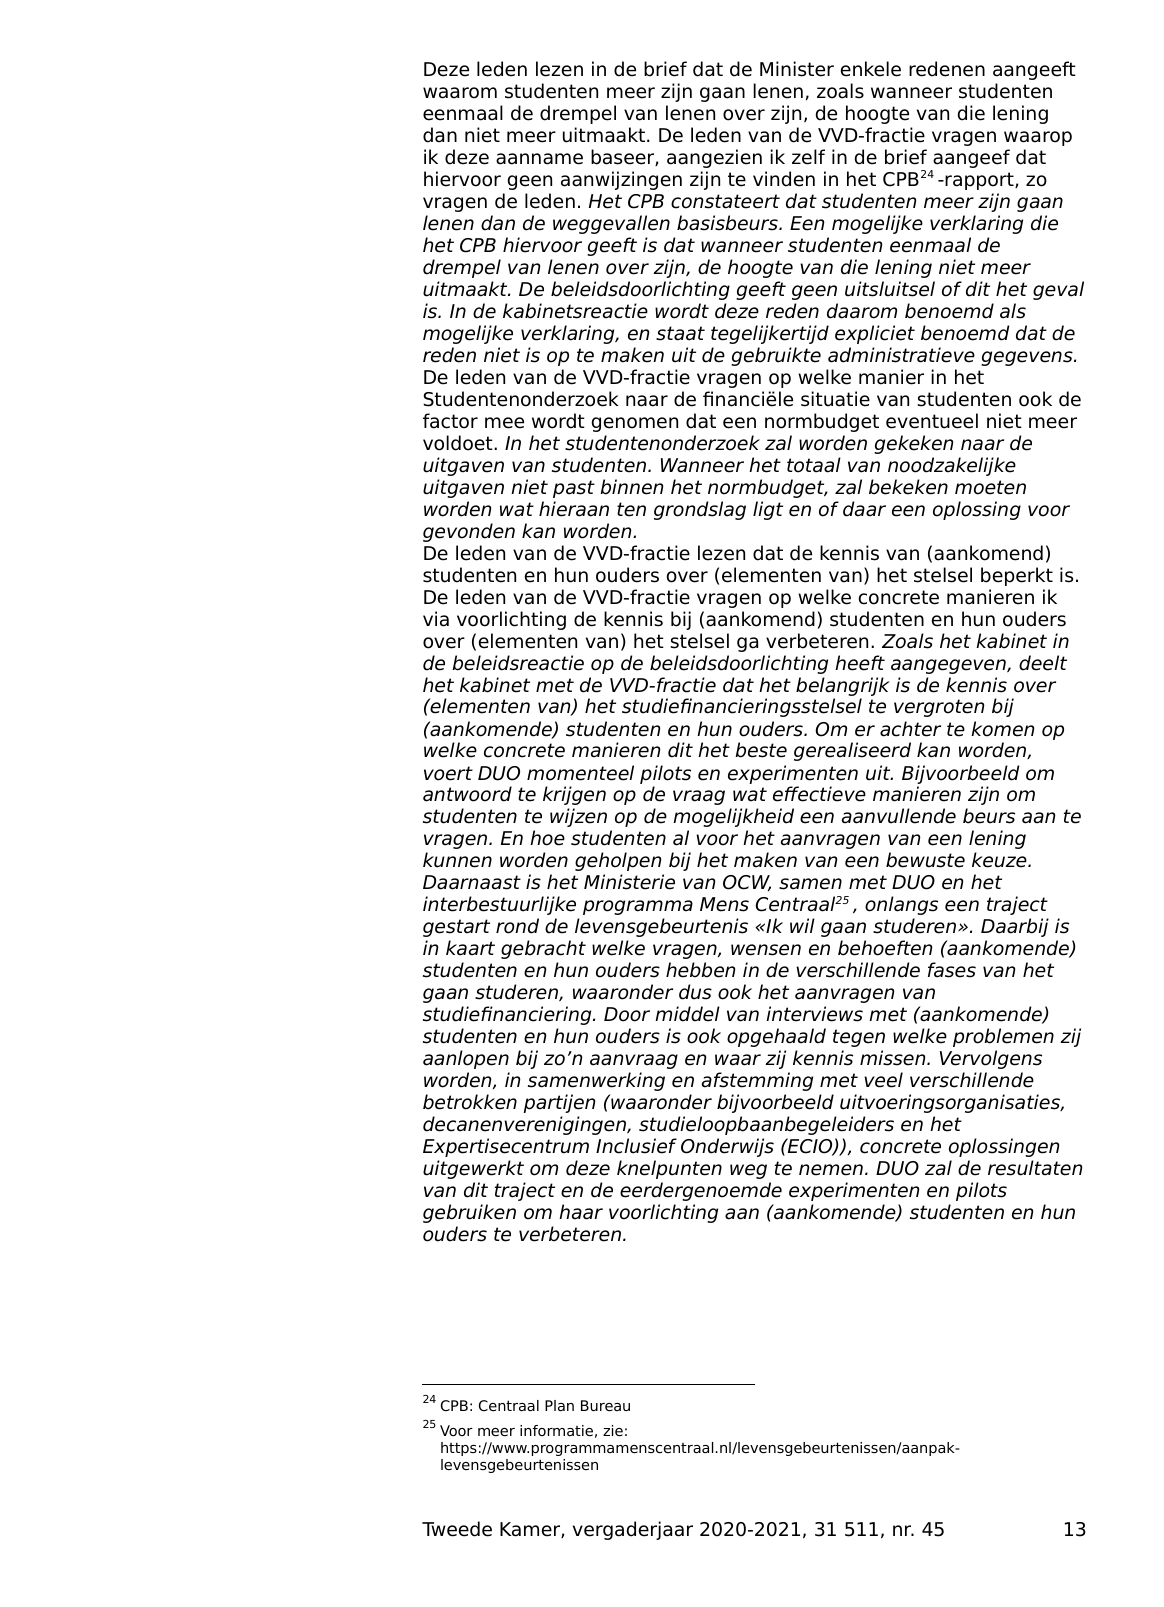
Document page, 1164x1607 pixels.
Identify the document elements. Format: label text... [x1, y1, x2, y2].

text Deze leden lezen in de brief dat de Minister enkele redenen aangeeft waarom studenten meer zijn gaan lenen, zoals wanneer studenten eenmaal de drempel van lenen over zijn, de hoogte van die lening dan niet meer uitmaakt. De leden van de VVD-fractie vragen waarop ik deze aanname baseer, aangezien ik zelf in de brief aangeef dat hiervoor geen aanwijzingen zijn te vinden in het CPB-rapport, zo vragen de leden. Het CPB constateert dat studenten meer zijn gaan lenen dan de weggevallen basisbeurs. Een mogelijke verklaring die het CPB hiervoor geeft is dat wanneer studenten eenmaal de drempel van lenen over zijn, de hoogte van die lening niet meer uitmaakt. De beleidsdoorlichting geeft geen uitsluitsel of dit het geval is. In de kabinetsreactie wordt deze reden daarom benoemd als mogelijke verklaring, en staat tegelijkertijd expliciet benoemd dat de reden niet is op te maken uit de gebruikte administratieve gegevens. [422, 59, 1087, 367]
text De leden van de VVD-fractie lezen dat de kennis van (aankomend) studenten en hun ouders over (elementen van) het stelsel beperkt is. De leden van de VVD-fractie vragen op welke concrete manieren ik via voorlichting de kennis bij (aankomend) studenten en hun ouders over (elementen van) het stelsel ga verbeteren. Zoals het kabinet in de beleidsreactie op de beleidsdoorlichting heeft aangegeven, deelt het kabinet met de VVD-fractie dat het belangrijk is de kennis over (elementen van) het studiefinancieringsstelsel te vergroten bij (aankomende) studenten en hun ouders. Om er achter te komen op welke concrete manieren dit het beste gerealiseerd kan worden, voert DUO momenteel pilots en experimenten uit. Bijvoorbeeld om antwoord te krijgen op de vraag wat effectieve manieren zijn om studenten te wijzen op de mogelijkheid een aanvullende beurs aan te vragen. En hoe studenten al voor het aanvragen van een lening kunnen worden geholpen bij het maken van een bewuste keuze. [422, 543, 1087, 872]
text Voor meer informatie, zie: https://www.programmamenscentraal.nl/levensgebeurtenissen/aanpak-levensgebeurtenissen [422, 1418, 1087, 1474]
text CPB: Centraal Plan Bureau [422, 1393, 1087, 1416]
text Daarnaast is het Ministerie van OCW, samen met DUO en het interbestuurlijke programma Mens Centraal, onlangs een traject gestart rond de levensgebeurtenis «Ik wil gaan studeren». Daarbij is in kaart gebracht welke vragen, wensen en behoeften (aankomende) studenten en hun ouders hebben in de verschillende fases van het gaan studeren, waaronder dus ook het aanvragen van studiefinanciering. Door middel van interviews met (aankomende) studenten en hun ouders is ook opgehaald tegen welke problemen zij aanlopen bij zo’n aanvraag en waar zij kennis missen. Vervolgens worden, in samenwerking en afstemming met veel verschillende betrokken partijen (waaronder bijvoorbeeld uitvoeringsorganisaties, decanenverenigingen, studieloopbaanbegeleiders en het Expertisecentrum Inclusief Onderwijs (ECIO)), concrete oplossingen uitgewerkt om deze knelpunten weg te nemen. DUO zal de resultaten van dit traject en de eerdergenoemde experimenten en pilots gebruiken om haar voorlichting aan (aankomende) studenten en hun ouders te verbeteren. [422, 872, 1087, 1246]
text De leden van de VVD-fractie vragen op welke manier in het Studentenonderzoek naar de financiële situatie van studenten ook de factor mee wordt genomen dat een normbudget eventueel niet meer voldoet. In het studentenonderzoek zal worden gekeken naar de uitgaven van studenten. Wanneer het totaal van noodzakelijke uitgaven niet past binnen het normbudget, zal bekeken moeten worden wat hieraan ten grondslag ligt en of daar een oplossing voor gevonden kan worden. [422, 367, 1087, 543]
